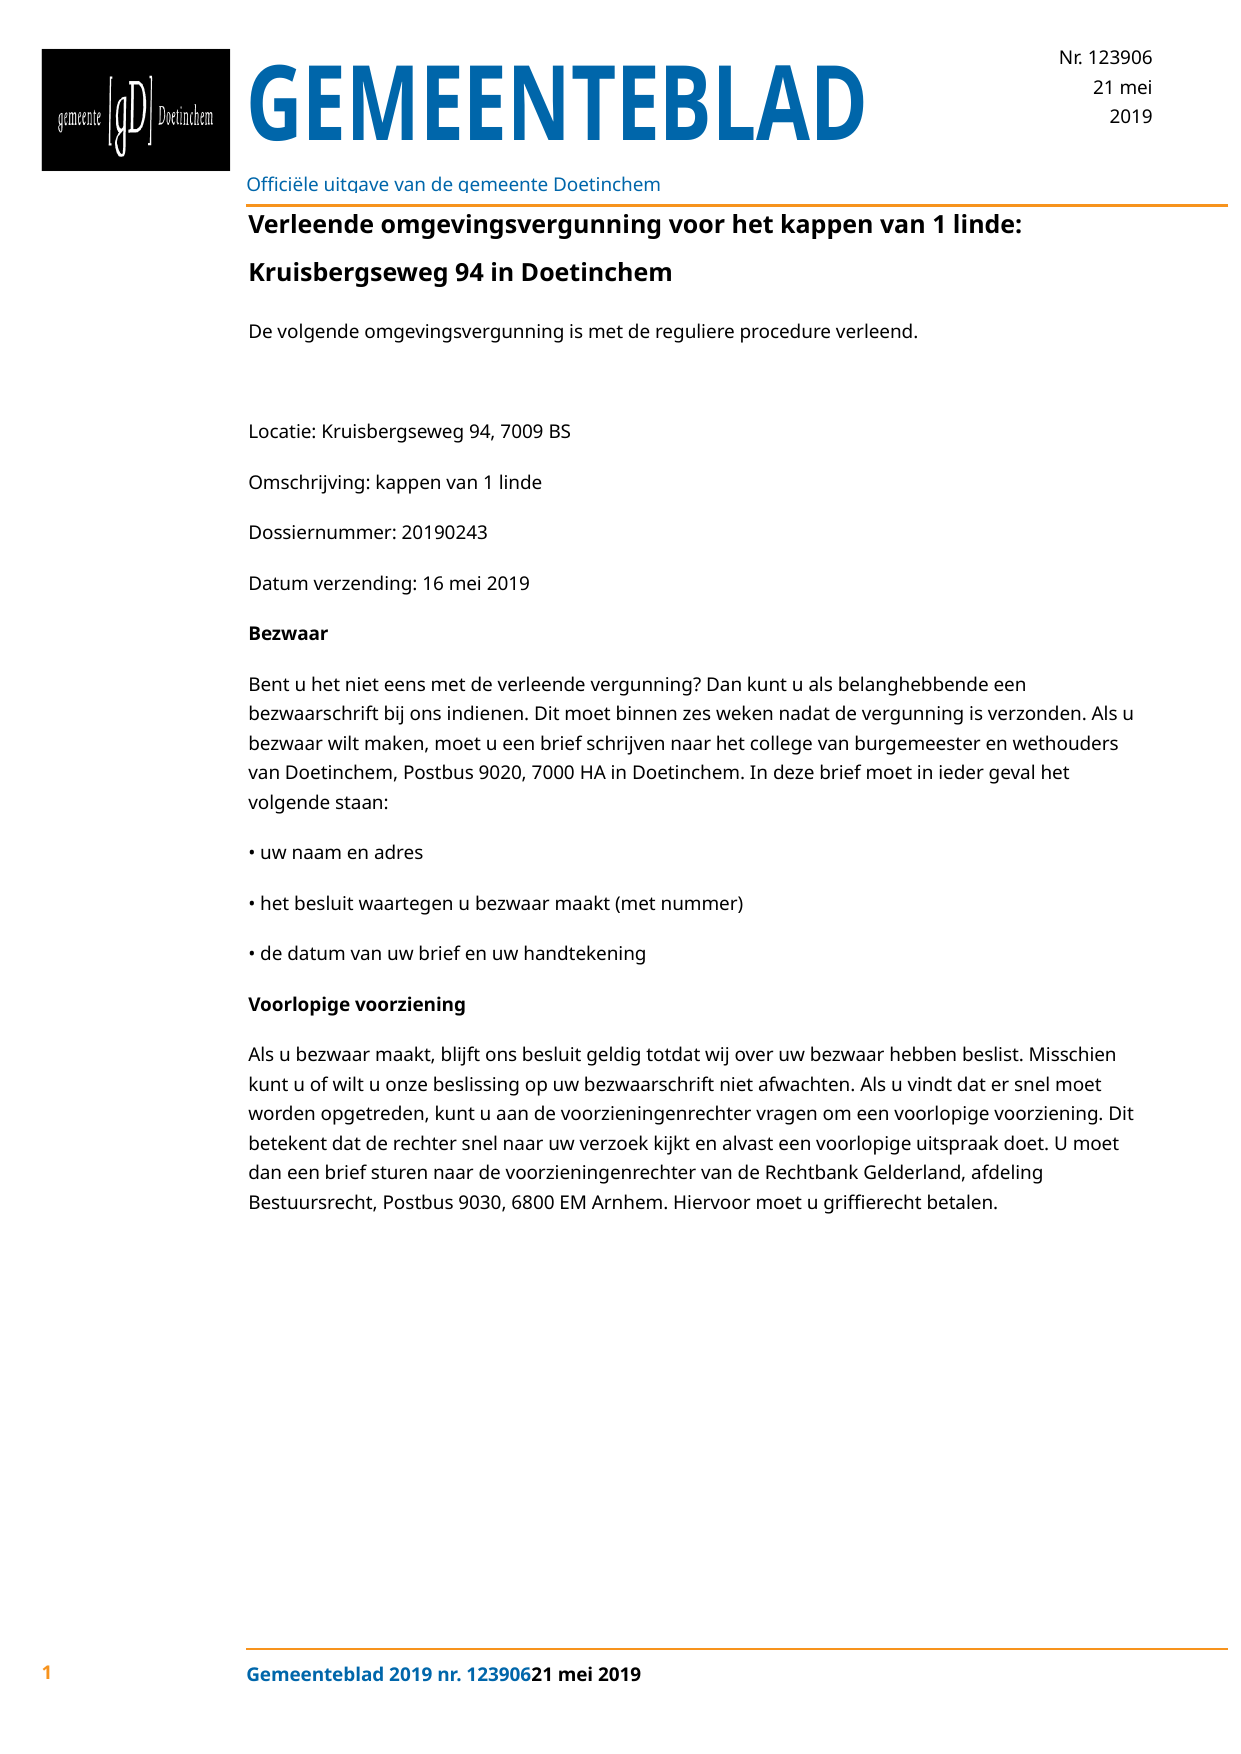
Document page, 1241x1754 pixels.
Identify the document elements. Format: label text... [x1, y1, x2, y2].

text Dossiernummer: 20190243 [248, 519, 1152, 545]
text Als u bezwaar maakt, blijft ons besluit geldig totdat wij over uw bezwaar hebben beslist. Misschien kunt u of wilt u onze beslissing op uw bezwaarschrift niet afwachten. Als u vindt dat er snel moet worden opgetreden, kunt u aan de voorzieningenrechter vragen om een voorlopige voorziening. Dit betekent dat de rechter snel naar uw verzoek kijkt en alvast een voorlopige uitspraak doet. U moet dan een brief sturen naar de voorzieningenrechter van de Rechtbank Gelderland, afdeling Bestuursrecht, Postbus 9030, 6800 EM Arnhem. Hiervoor moet u griffierecht betalen. [248, 1041, 1152, 1215]
picture [41, 47, 231, 172]
text Verleende omgevingsvergunning voor het kappen van 1 linde: Kruisbergseweg 94 in Doetinchem [248, 207, 1152, 288]
text Locatie: Kruisbergseweg 94, 7009 BS [248, 419, 1152, 444]
text Bent u het niet eens met de verleende vergunning? Dan kunt u als belanghebbende een bezwaarschrift bij ons indienen. Dit moet binnen zes weken nadat de vergunning is verzonden. Als u bezwaar wilt maken, moet u een brief schrijven naar het college van burgemeester en wethouders van Doetinchem, Postbus 9020, 7000 HA in Doetinchem. In deze brief moet in ieder geval het volgende staan: [248, 671, 1152, 815]
text Datum verzending: 16 mei 2019 [248, 570, 1152, 596]
text Bezwaar [248, 620, 1152, 646]
text De volgende omgevingsvergunning is met de reguliere procedure verleend. [248, 318, 1152, 344]
text • het besluit waartegen u bezwaar maakt (met nummer) [248, 890, 1152, 916]
text • de datum van uw brief en uw handtekening [248, 940, 1152, 966]
text • uw naam en adres [248, 839, 1152, 865]
text Omschrijving: kappen van 1 linde [248, 469, 1152, 495]
text Voorlopige voorziening [248, 991, 1152, 1017]
